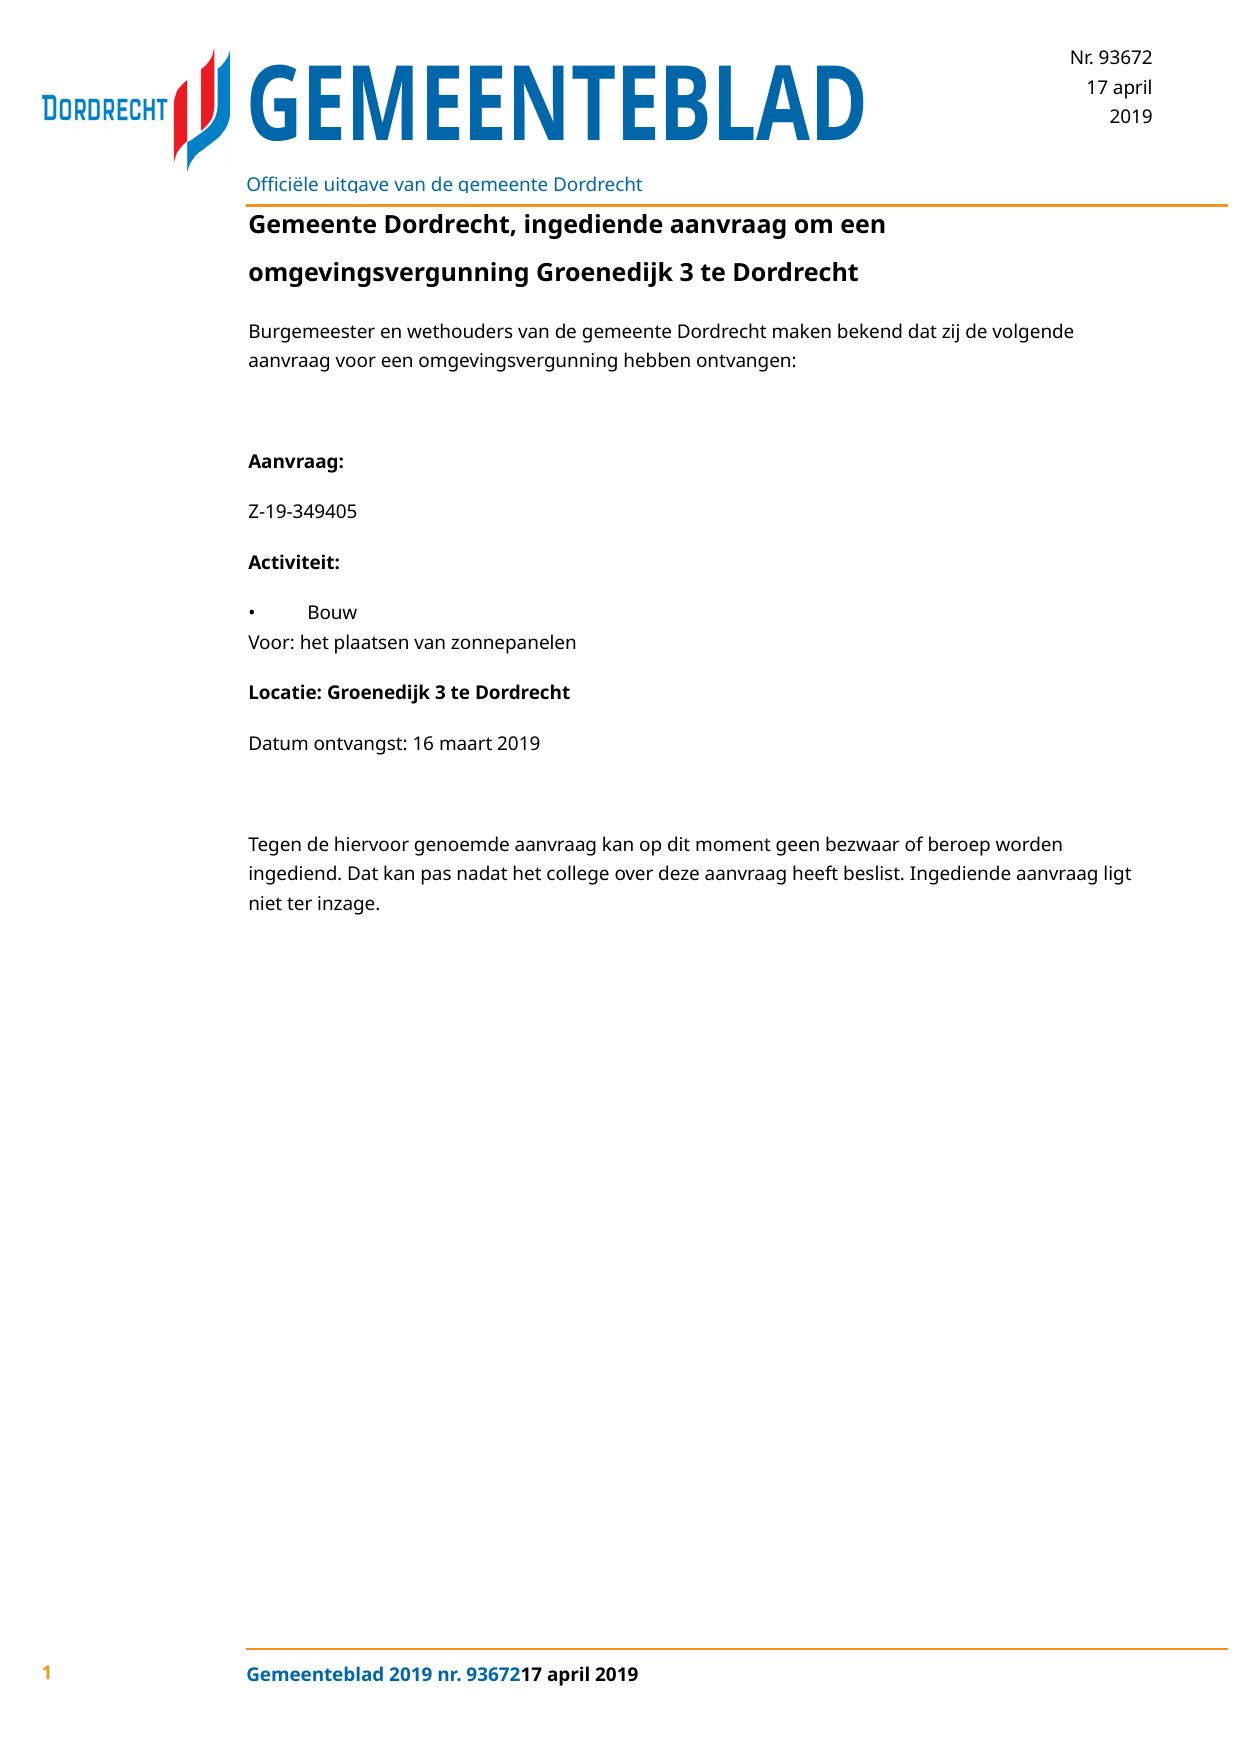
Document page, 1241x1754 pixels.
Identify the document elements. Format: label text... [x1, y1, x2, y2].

text Z-19-349405 [248, 499, 1152, 524]
text Tegen de hiervoor genoemde aanvraag kan op dit moment geen bezwaar of beroep worden ingediend. Dat kan pas nadat het college over deze aanvraag heeft beslist. Ingediende aanvraag ligt niet ter inzage. [248, 831, 1152, 916]
text Datum ontvangst: 16 maart 2019 [248, 730, 1152, 756]
text Voor: het plaatsen van zonnepanelen [248, 629, 1152, 655]
text Burgemeester en wethouders van de gemeente Dordrecht maken bekend dat zij de volgende aanvraag voor een omgevingsvergunning hebben ontvangen: [248, 318, 1152, 373]
text Aanvraag: [248, 448, 1152, 474]
text Activiteit: [248, 549, 1152, 575]
picture [41, 47, 231, 172]
text Locatie: Groenedijk 3 te Dordrecht [248, 679, 1152, 705]
list Bouw [248, 599, 1152, 625]
text Gemeente Dordrecht, ingediende aanvraag om een omgevingsvergunning Groenedijk 3 te Dordrecht [248, 207, 1152, 288]
